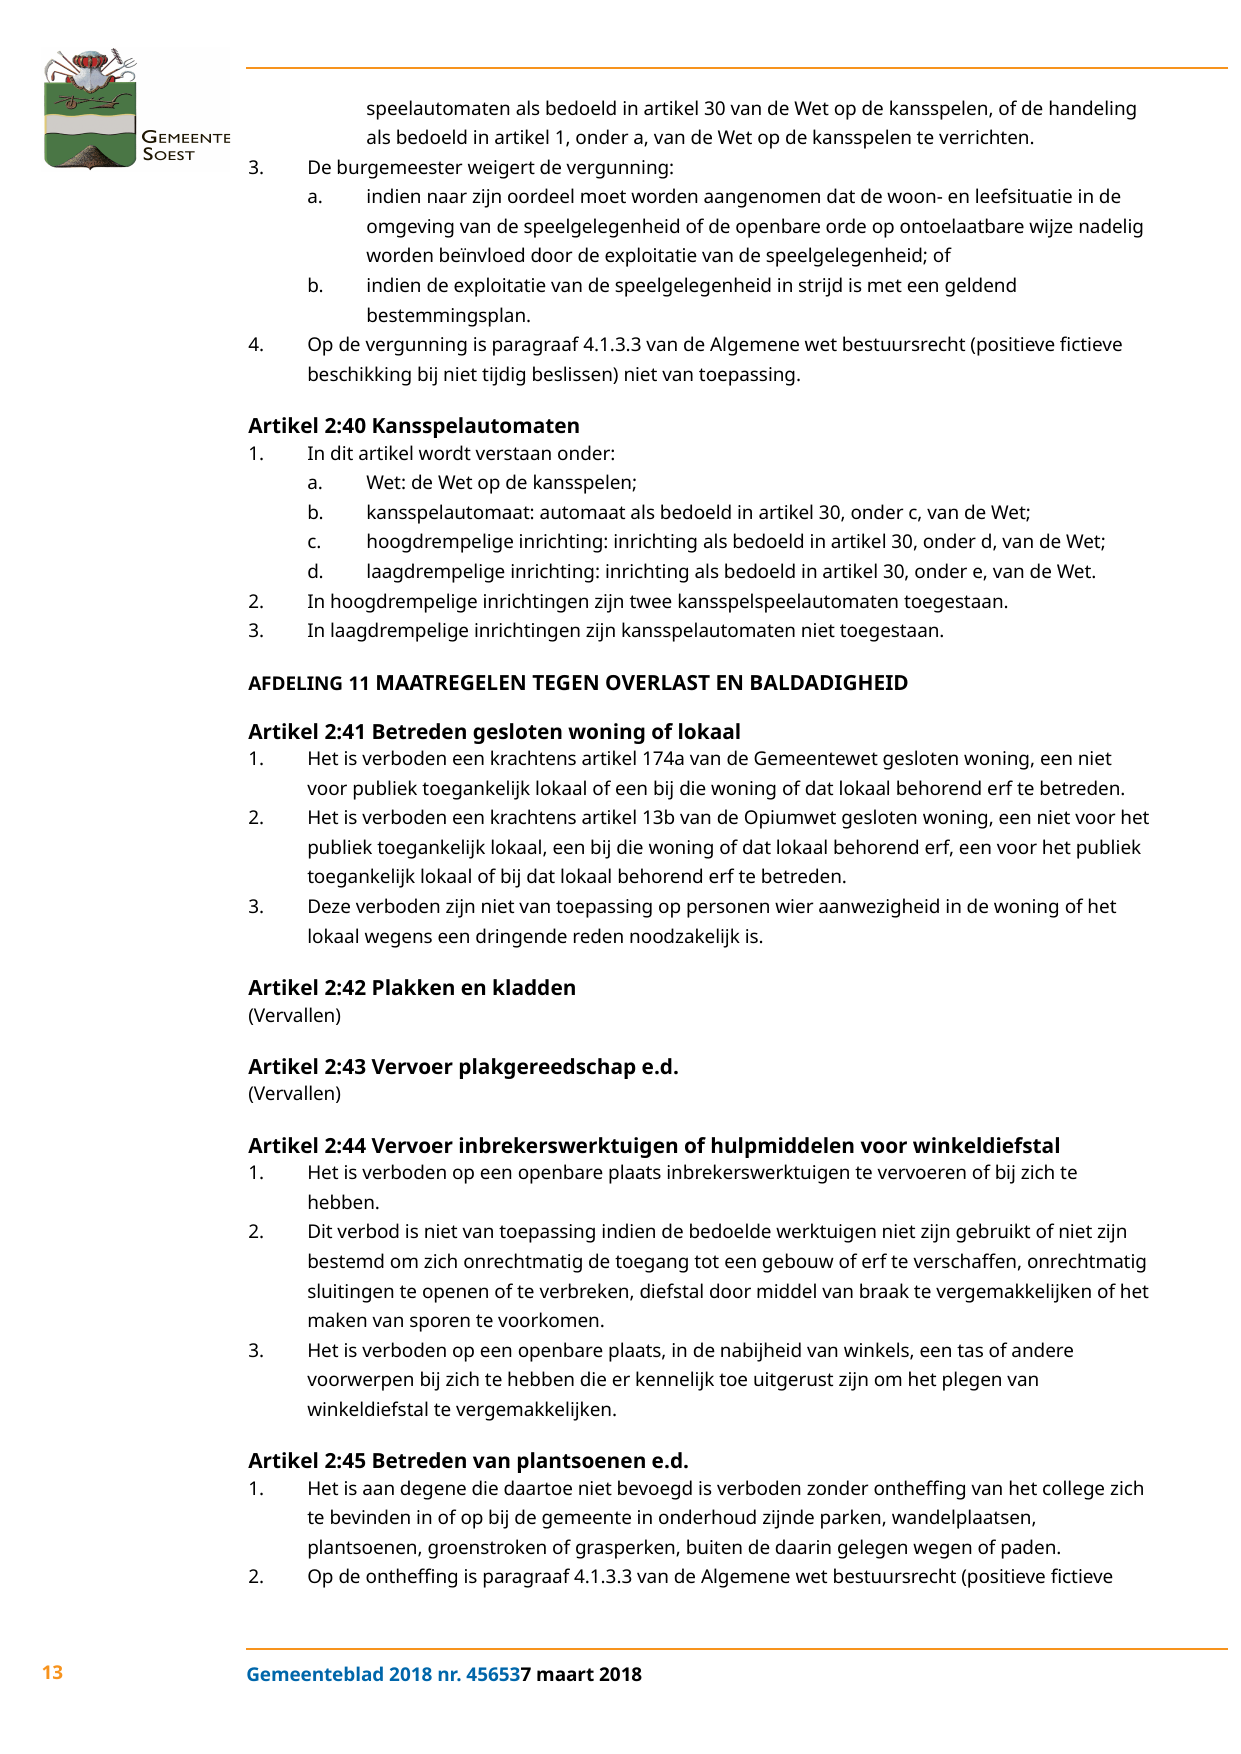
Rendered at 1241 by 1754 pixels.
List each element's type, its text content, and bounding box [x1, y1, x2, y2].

list Op de vergunning is paragraaf 4.1.3.3 van de Algemene wet bestuursrecht (positieve fictieve beschikking bij niet tijdig beslissen) niet van toepassing. [248, 331, 1152, 387]
list De burgemeester weigert de vergunning: [248, 154, 1152, 180]
text Artikel 2:42 Plakken en kladden [248, 973, 1152, 1002]
list Wet: de Wet op de kansspelen; [307, 469, 1152, 495]
list kansspelautomaat: automaat als bedoeld in artikel 30, onder c, van de Wet; [307, 499, 1152, 525]
list In hoogdrempelige inrichtingen zijn twee kansspelspeelautomaten toegestaan. [248, 588, 1152, 613]
text Artikel 2:44 Vervoer inbrekerswerktuigen of hulpmiddelen voor winkeldiefstal [248, 1131, 1152, 1159]
list In dit artikel wordt verstaan onder: [248, 440, 1152, 466]
list Op de ontheffing is paragraaf 4.1.3.3 van de Algemene wet bestuursrecht (positieve fictieve [248, 1564, 1152, 1589]
text (Vervallen) [248, 1002, 1152, 1027]
list laagdrempelige inrichting: inrichting als bedoeld in artikel 30, onder e, van de Wet. [307, 558, 1152, 584]
text Artikel 2:43 Vervoer plakgereedschap e.d. [248, 1052, 1152, 1081]
text Artikel 2:41 Betreden gesloten woning of lokaal [248, 717, 1152, 745]
list indien naar zijn oordeel moet worden aangenomen dat de woon- en leefsituatie in de omgeving van de speelgelegenheid of de openbare orde op ontoelaatbare wijze nadelig worden beïnvloed door de exploitatie van de speelgelegenheid; of [307, 183, 1152, 268]
list Het is aan degene die daartoe niet bevoegd is verboden zonder ontheffing van het college zich te bevinden in of op bij de gemeente in onderhoud zijnde parken, wandelplaatsen, plantsoenen, groenstroken of grasperken, buiten de daarin gelegen wegen of paden. [248, 1475, 1152, 1560]
text Artikel 2:40 Kansspelautomaten [248, 411, 1152, 440]
list In laagdrempelige inrichtingen zijn kansspelautomaten niet toegestaan. [248, 617, 1152, 643]
list indien de exploitatie van de speelgelegenheid in strijd is met een geldend bestemmingsplan. [307, 272, 1152, 328]
list speelautomaten als bedoeld in artikel 30 van de Wet op de kansspelen, of de handeling als bedoeld in artikel 1, onder a, van de Wet op de kansspelen te verrichten. [307, 95, 1152, 150]
text AFDELING 11 MAATREGELEN TEGEN OVERLAST EN BALDADIGHEID [248, 668, 1152, 696]
list hoogdrempelige inrichting: inrichting als bedoeld in artikel 30, onder d, van de Wet; [307, 529, 1152, 554]
list Dit verbod is niet van toepassing indien de bedoelde werktuigen niet zijn gebruikt of niet zijn bestemd om zich onrechtmatig de toegang tot een gebouw of erf te verschaffen, onrechtmatig sluitingen te openen of te verbreken, diefstal door middel van braak te vergemakkelijken of het maken van sporen te voorkomen. [248, 1219, 1152, 1333]
list Deze verboden zijn niet van toepassing op personen wier aanwezigheid in de woning of het lokaal wegens een dringende reden noodzakelijk is. [248, 893, 1152, 949]
list Het is verboden een krachtens artikel 13b van de Opiumwet gesloten woning, een niet voor het publiek toegankelijk lokaal, een bij die woning of dat lokaal behorend erf, een voor het publiek toegankelijk lokaal of bij dat lokaal behorend erf te betreden. [248, 804, 1152, 889]
text Artikel 2:45 Betreden van plantsoenen e.d. [248, 1447, 1152, 1475]
picture [41, 47, 231, 172]
list Het is verboden op een openbare plaats inbrekerswerktuigen te vervoeren of bij zich te hebben. [248, 1159, 1152, 1215]
list Het is verboden op een openbare plaats, in de nabijheid van winkels, een tas of andere voorwerpen bij zich te hebben die er kennelijk toe uitgerust zijn om het plegen van winkeldiefstal te vergemakkelijken. [248, 1337, 1152, 1422]
text (Vervallen) [248, 1081, 1152, 1106]
list Het is verboden een krachtens artikel 174a van de Gemeentewet gesloten woning, een niet voor publiek toegankelijk lokaal of een bij die woning of dat lokaal behorend erf te betreden. [248, 745, 1152, 801]
